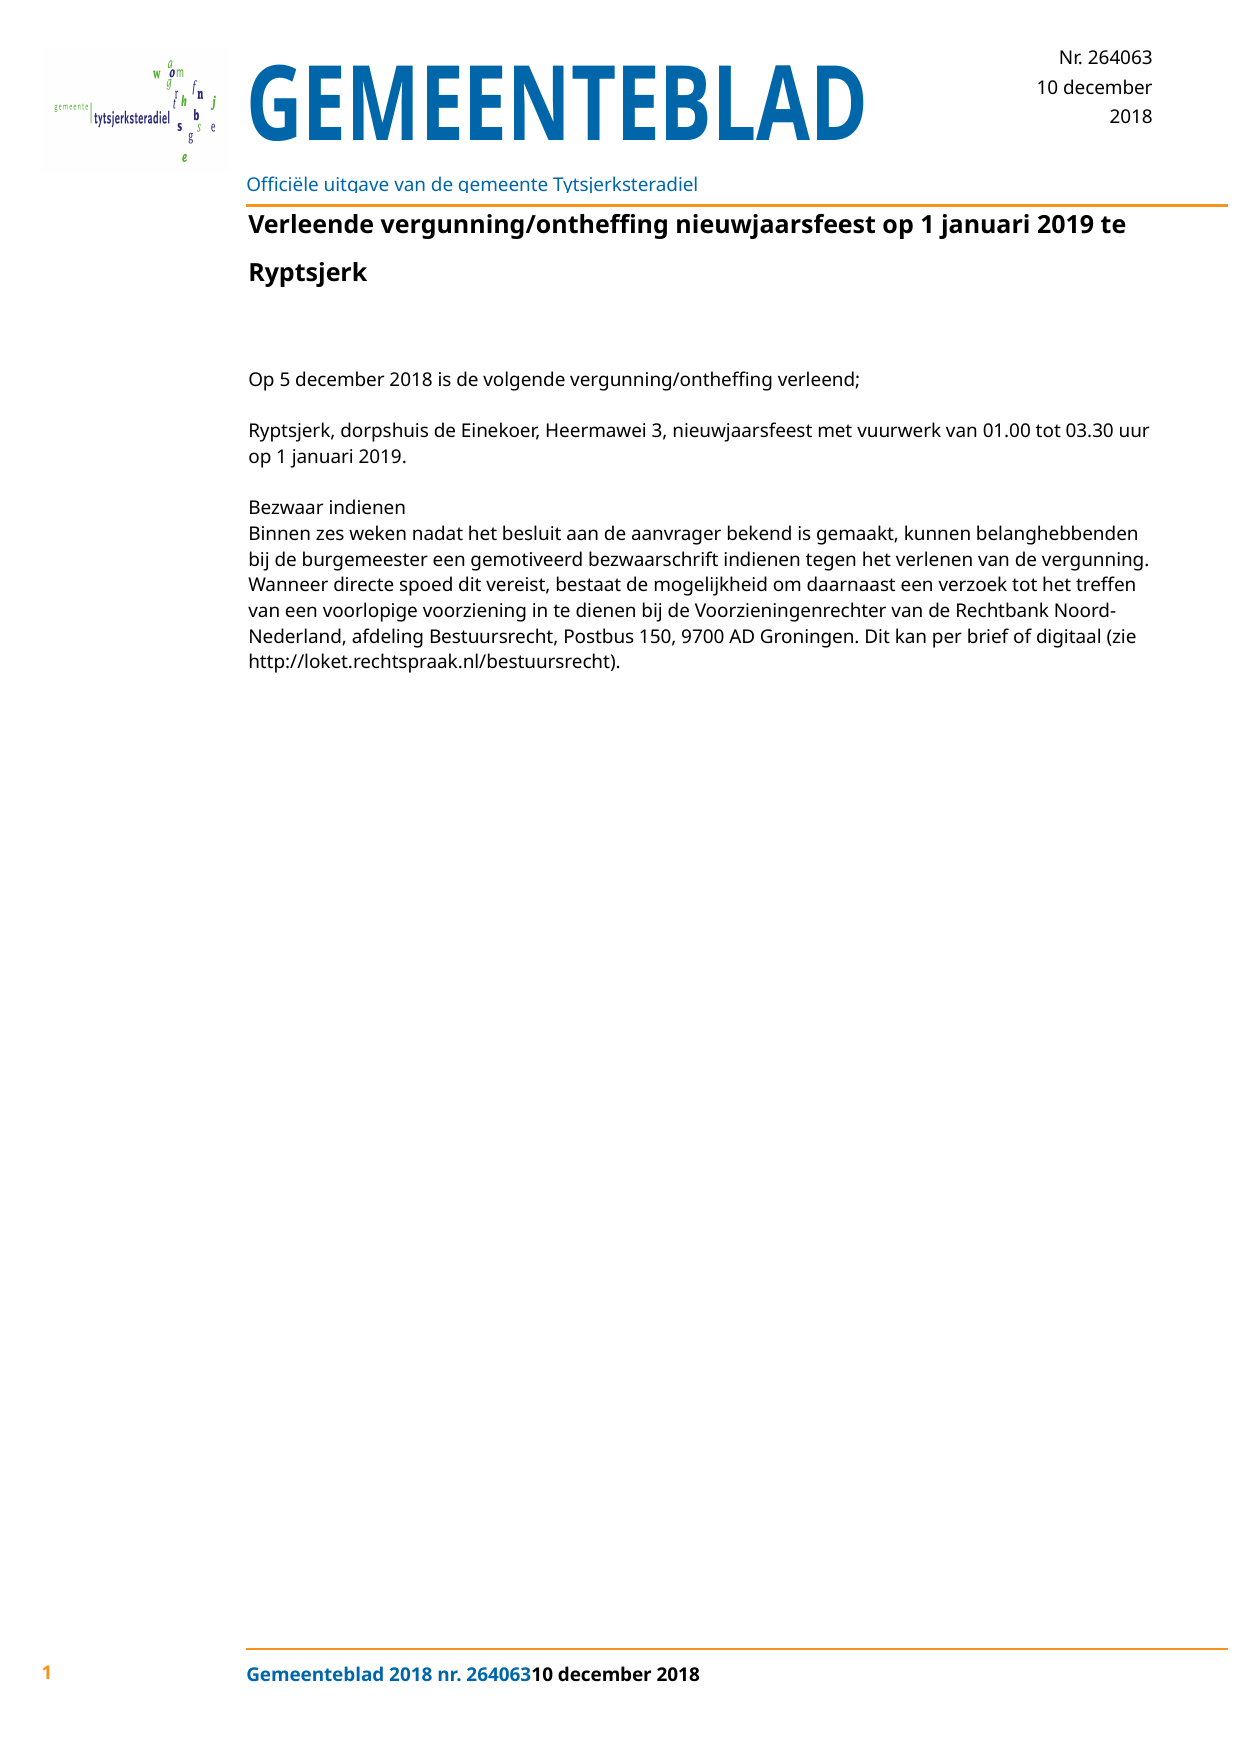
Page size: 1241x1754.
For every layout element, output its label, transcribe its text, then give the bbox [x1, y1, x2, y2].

picture [41, 47, 231, 172]
text Op 5 december 2018 is de volgende vergunning/ontheffing verleend; [248, 366, 1152, 391]
text Ryptsjerk, dorpshuis de Einekoer, Heermawei 3, nieuwjaarsfeest met vuurwerk van 01.00 tot 03.30 uur op 1 januari 2019. [248, 417, 1152, 469]
text Binnen zes weken nadat het besluit aan de aanvrager bekend is gemaakt, kunnen belanghebbenden bij de burgemeester een gemotiveerd bezwaarschrift indienen tegen het verlenen van de vergunning. Wanneer directe spoed dit vereist, bestaat de mogelijkheid om daarnaast een verzoek tot het treffen van een voorlopige voorziening in te dienen bij de Voorzieningenrechter van de Rechtbank Noord-Nederland, afdeling Bestuursrecht, Postbus 150, 9700 AD Groningen. Dit kan per brief of digitaal (zie http://loket.rechtspraak.nl/bestuursrecht). [248, 520, 1152, 674]
text Bezwaar indienen [248, 494, 1152, 520]
text Verleende vergunning/ontheffing nieuwjaarsfeest op 1 januari 2019 te Ryptsjerk [248, 207, 1152, 288]
